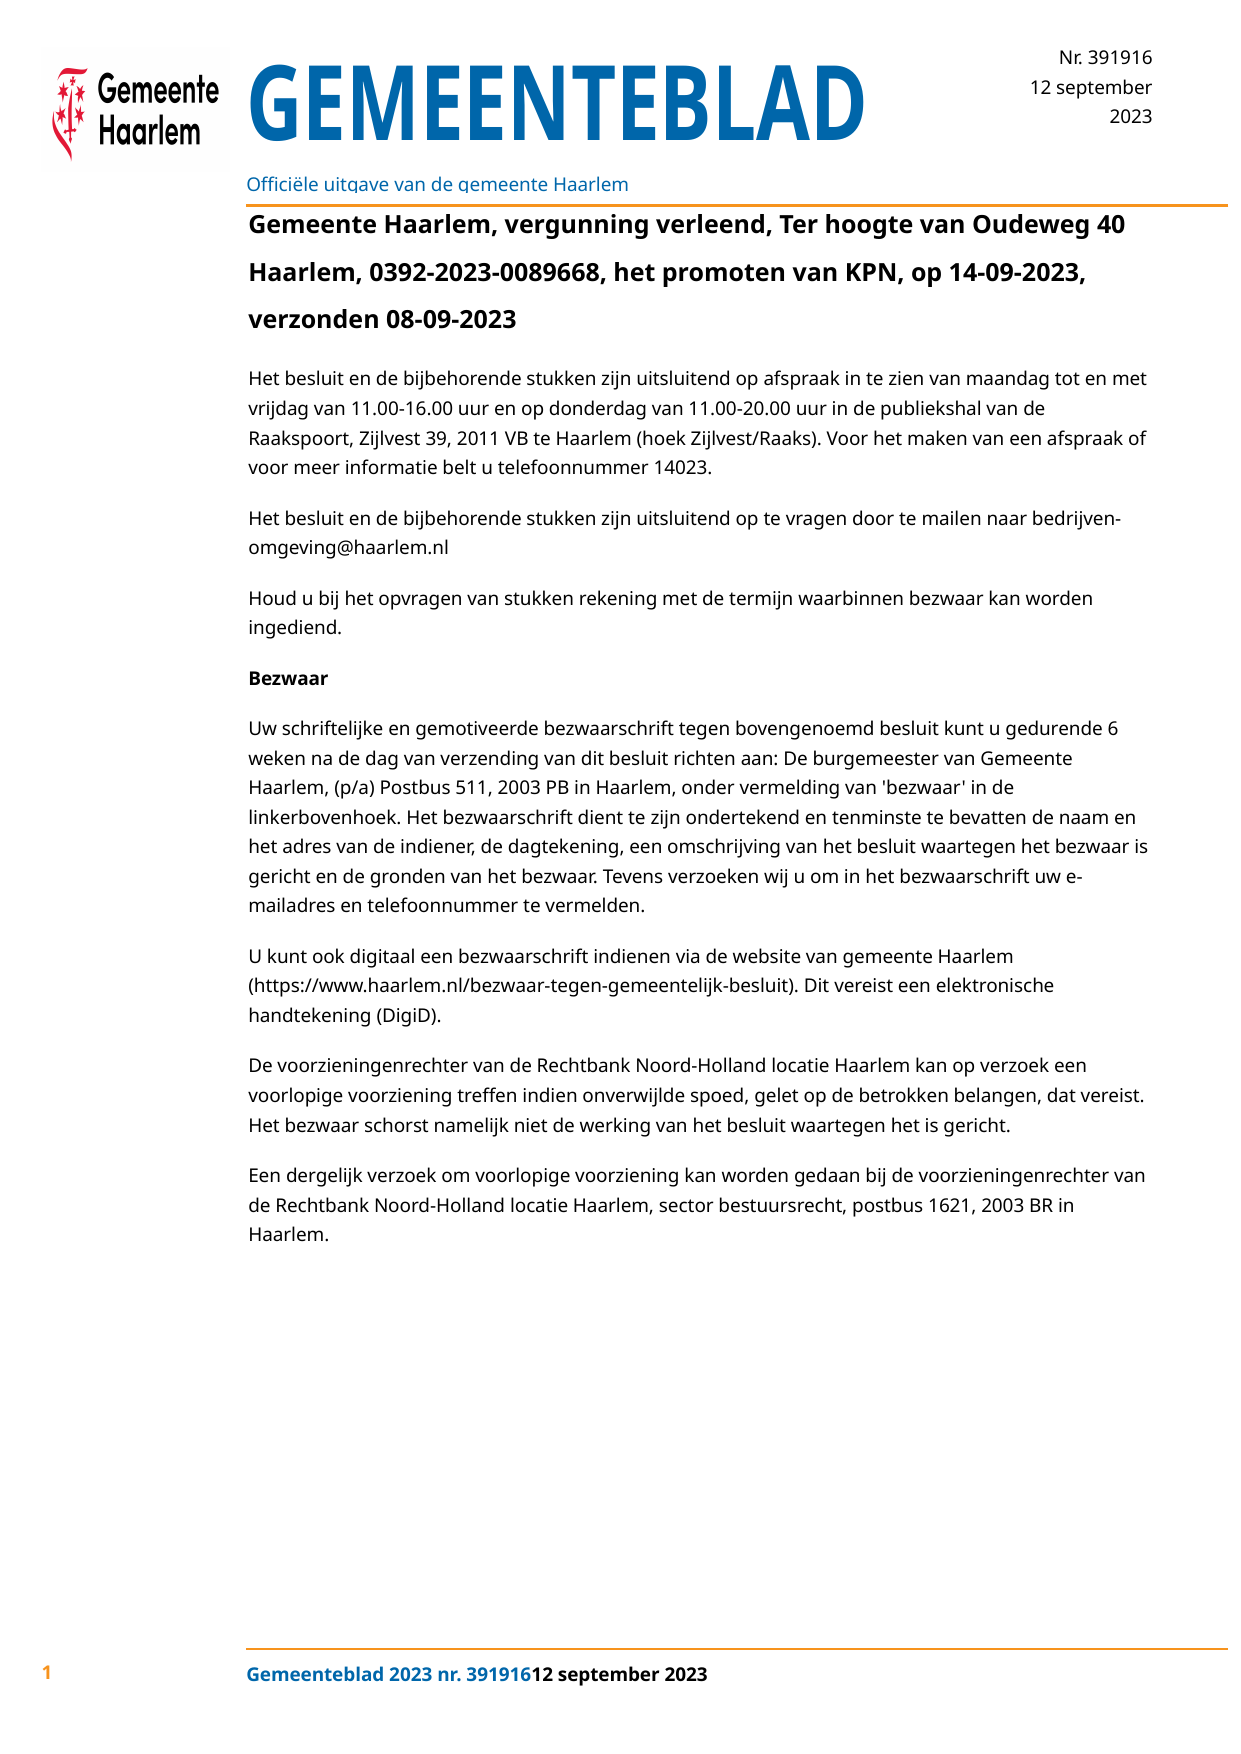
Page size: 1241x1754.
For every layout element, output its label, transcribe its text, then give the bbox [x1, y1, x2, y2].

text De voorzieningenrechter van de Rechtbank Noord-Holland locatie Haarlem kan op verzoek een voorlopige voorziening treffen indien onverwijlde spoed, gelet op de betrokken belangen, dat vereist. Het bezwaar schorst namelijk niet de werking van het besluit waartegen het is gericht. [248, 1053, 1152, 1137]
picture [41, 47, 231, 172]
text Het besluit en de bijbehorende stukken zijn uitsluitend op afspraak in te zien van maandag tot en met vrijdag van 11.00-16.00 uur en op donderdag van 11.00-20.00 uur in de publiekshal van de Raakspoort, Zijlvest 39, 2011 VB te Haarlem (hoek Zijlvest/Raaks). Voor het maken van een afspraak of voor meer informatie belt u telefoonnummer 14023. [248, 366, 1152, 480]
text Een dergelijk verzoek om voorlopige voorziening kan worden gedaan bij de voorzieningenrechter van de Rechtbank Noord-Holland locatie Haarlem, sector bestuursrecht, postbus 1621, 2003 BR in Haarlem. [248, 1162, 1152, 1247]
text Houd u bij het opvragen van stukken rekening met de termijn waarbinnen bezwaar kan worden ingediend. [248, 585, 1152, 640]
text Uw schriftelijke en gemotiveerde bezwaarschrift tegen bovengenoemd besluit kunt u gedurende 6 weken na de dag van verzending van dit besluit richten aan: De burgemeester van Gemeente Haarlem, (p/a) Postbus 511, 2003 PB in Haarlem, onder vermelding van 'bezwaar' in de linkerbovenhoek. Het bezwaarschrift dient te zijn ondertekend en tenminste te bevatten de naam en het adres van de indiener, de dagtekening, een omschrijving van het besluit waartegen het bezwaar is gericht en de gronden van het bezwaar. Tevens verzoeken wij u om in het bezwaarschrift uw e-mailadres en telefoonnummer te vermelden. [248, 715, 1152, 918]
text Gemeente Haarlem, vergunning verleend, Ter hoogte van Oudeweg 40 Haarlem, 0392-2023-0089668, het promoten van KPN, op 14-09-2023, verzonden 08-09-2023 [248, 207, 1152, 336]
text Het besluit en de bijbehorende stukken zijn uitsluitend op te vragen door te mailen naar bedrijven-omgeving@haarlem.nl [248, 505, 1152, 560]
text U kunt ook digitaal een bezwaarschrift indienen via de website van gemeente Haarlem (https://www.haarlem.nl/bezwaar-tegen-gemeentelijk-besluit). Dit vereist een elektronische handtekening (DigiD). [248, 943, 1152, 1028]
text Bezwaar [248, 665, 1152, 690]
